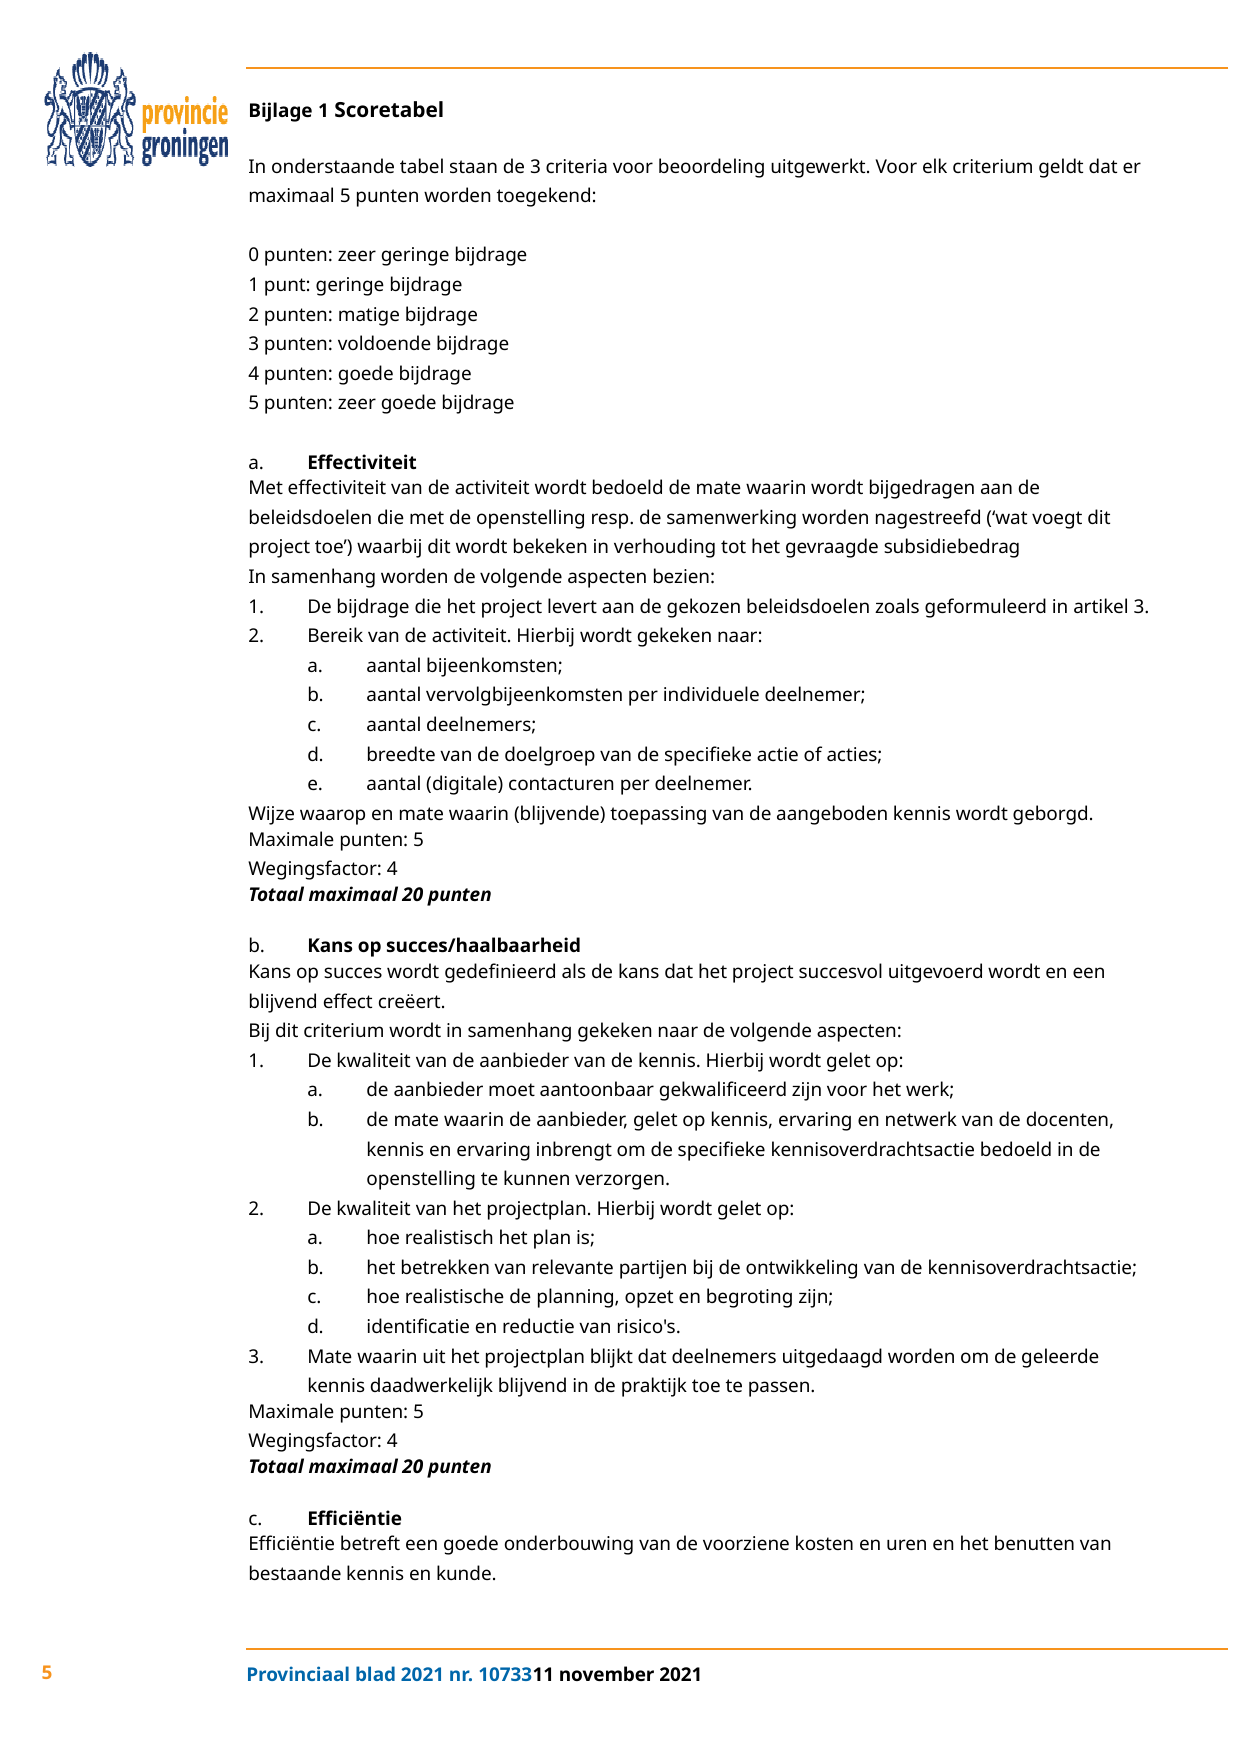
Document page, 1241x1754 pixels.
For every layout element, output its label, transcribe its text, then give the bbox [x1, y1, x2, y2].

text 0 punten: zeer geringe bijdrage [248, 242, 1152, 267]
text 2 punten: matige bijdrage [248, 301, 1152, 327]
text In onderstaande tabel staan de 3 criteria voor beoordeling uitgewerkt. Voor elk criterium geldt dat er maximaal 5 punten worden toegekend: [248, 153, 1152, 208]
table_cell Totaal maximaal 20 punten [248, 881, 1152, 907]
table_cell Kans op succes wordt gedefinieerd als de kans dat het project succesvol uitgevoerd wordt en een blijvend effect creëert. Bij dit criterium wordt in samenhang gekeken naar de volgende aspecten: De kwaliteit van de aanbieder van de kennis. Hierbij wordt gelet op: de aanbieder moet aantoonbaar gekwalificeerd zijn voor het werk; de mate waarin de aanbieder, gelet op kennis, ervaring en netwerk van de docenten, kennis en ervaring inbrengt om de specifieke kennisoverdrachtsactie bedoeld in de openstelling te kunnen verzorgen. De kwaliteit van het projectplan. Hierbij wordt gelet op: hoe realistisch het plan is; het betrekken van relevante partijen bij de ontwikkeling van de kennisoverdrachtsactie; hoe realistische de planning, opzet en begroting zijn; identificatie en reductie van risico's. Mate waarin uit het projectplan blijkt dat deelnemers uitgedaagd worden om de geleerde kennis daadwerkelijk blijvend in de praktijk toe te passen. [248, 958, 1152, 1398]
table_cell [248, 907, 1152, 932]
picture [41, 47, 231, 172]
table_cell Met effectiviteit van de activiteit wordt bedoeld de mate waarin wordt bijgedragen aan de beleidsdoelen die met de openstelling resp. de samenwerking worden nagestreefd (‘wat voegt dit project toe’) waarbij dit wordt bekeken in verhouding tot het gevraagde subsidiebedrag In samenhang worden de volgende aspecten bezien: De bijdrage die het project levert aan de gekozen beleidsdoelen zoals geformuleerd in artikel 3. Bereik van de activiteit. Hierbij wordt gekeken naar: aantal bijeenkomsten; aantal vervolgbijeenkomsten per individuele deelnemer; aantal deelnemers; breedte van de doelgroep van de specifieke actie of acties; aantal (digitale) contacturen per deelnemer. Wijze waarop en mate waarin (blijvende) toepassing van de aangeboden kennis wordt geborgd. [248, 475, 1152, 826]
text 1 punt: geringe bijdrage [248, 271, 1152, 297]
table_cell [248, 1479, 1152, 1505]
table_header Effectiviteit [248, 449, 1152, 474]
table_cell Maximale punten: 5 Wegingsfactor: 4 [248, 826, 1152, 881]
text Bijlage 1 Scoretabel [248, 95, 1152, 123]
text 4 punten: goede bijdrage [248, 360, 1152, 386]
table_cell Totaal maximaal 20 punten [248, 1454, 1152, 1479]
table_cell Efficiëntie betreft een goede onderbouwing van de voorziene kosten en uren en het benutten van bestaande kennis en kunde. [248, 1531, 1152, 1586]
text 3 punten: voldoende bijdrage [248, 330, 1152, 356]
table_cell Kans op succes/haalbaarheid [248, 933, 1152, 958]
table_cell Efficiëntie [248, 1505, 1152, 1531]
table_cell Maximale punten: 5 Wegingsfactor: 4 [248, 1398, 1152, 1453]
text 5 punten: zeer goede bijdrage [248, 389, 1152, 415]
